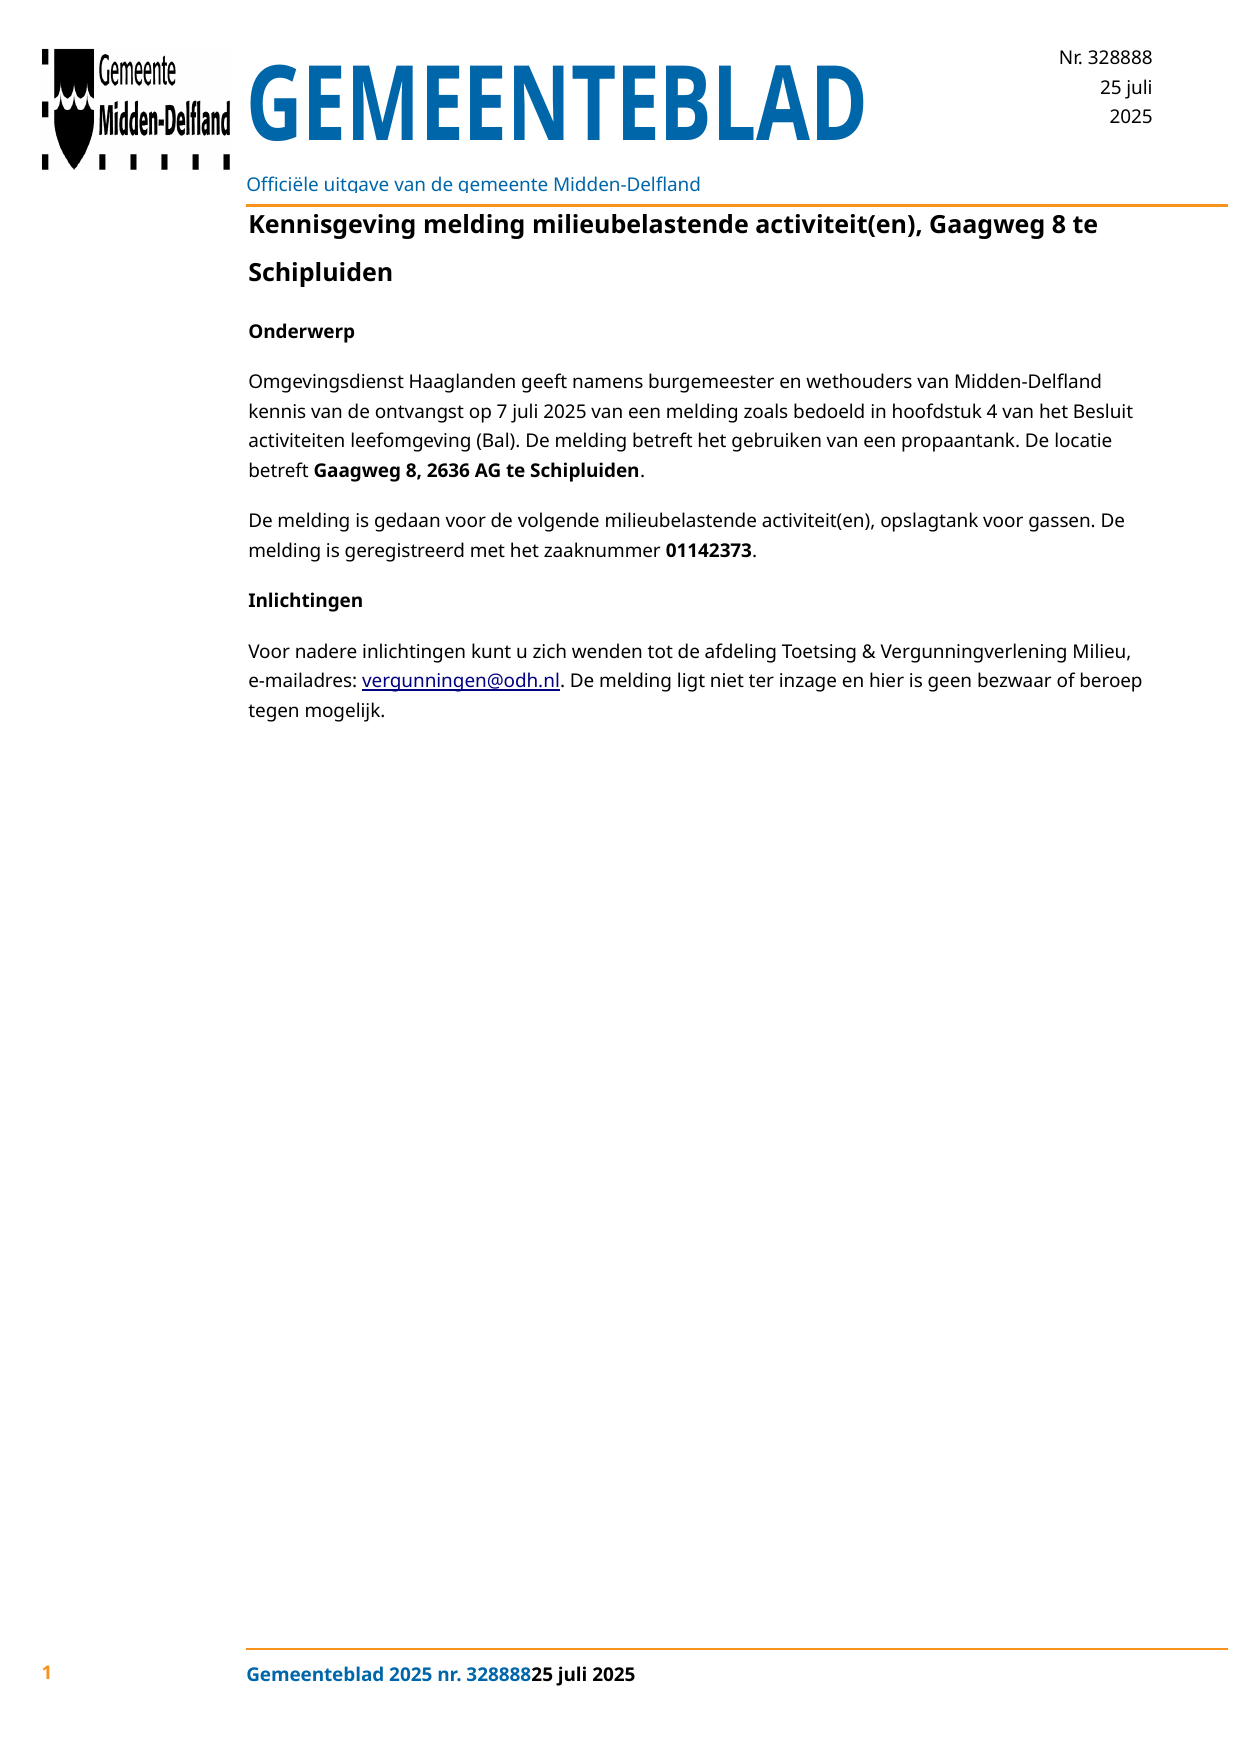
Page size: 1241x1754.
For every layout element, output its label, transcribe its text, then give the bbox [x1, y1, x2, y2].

text Onderwerp [248, 318, 1152, 344]
text Kennisgeving melding milieubelastende activiteit(en), Gaagweg 8 te Schipluiden [248, 207, 1152, 288]
text Omgevingsdienst Haaglanden geeft namens burgemeester en wethouders van Midden-Delfland kennis van de ontvangst op 7 juli 2025 van een melding zoals bedoeld in hoofdstuk 4 van het Besluit activiteiten leefomgeving (Bal). De melding betreft het gebruiken van een propaantank. De locatie betreft Gaagweg 8, 2636 AG te Schipluiden. [248, 368, 1152, 483]
text De melding is gedaan voor de volgende milieubelastende activiteit(en), opslagtank voor gassen. De melding is geregistreerd met het zaaknummer 01142373. [248, 507, 1152, 563]
text Inlichtingen [248, 587, 1152, 613]
text Voor nadere inlichtingen kunt u zich wenden tot de afdeling Toetsing & Vergunningverlening Milieu, e-mailadres: vergunningen@odh.nl. De melding ligt niet ter inzage en hier is geen bezwaar of beroep tegen mogelijk. [248, 638, 1152, 723]
picture [41, 47, 231, 172]
